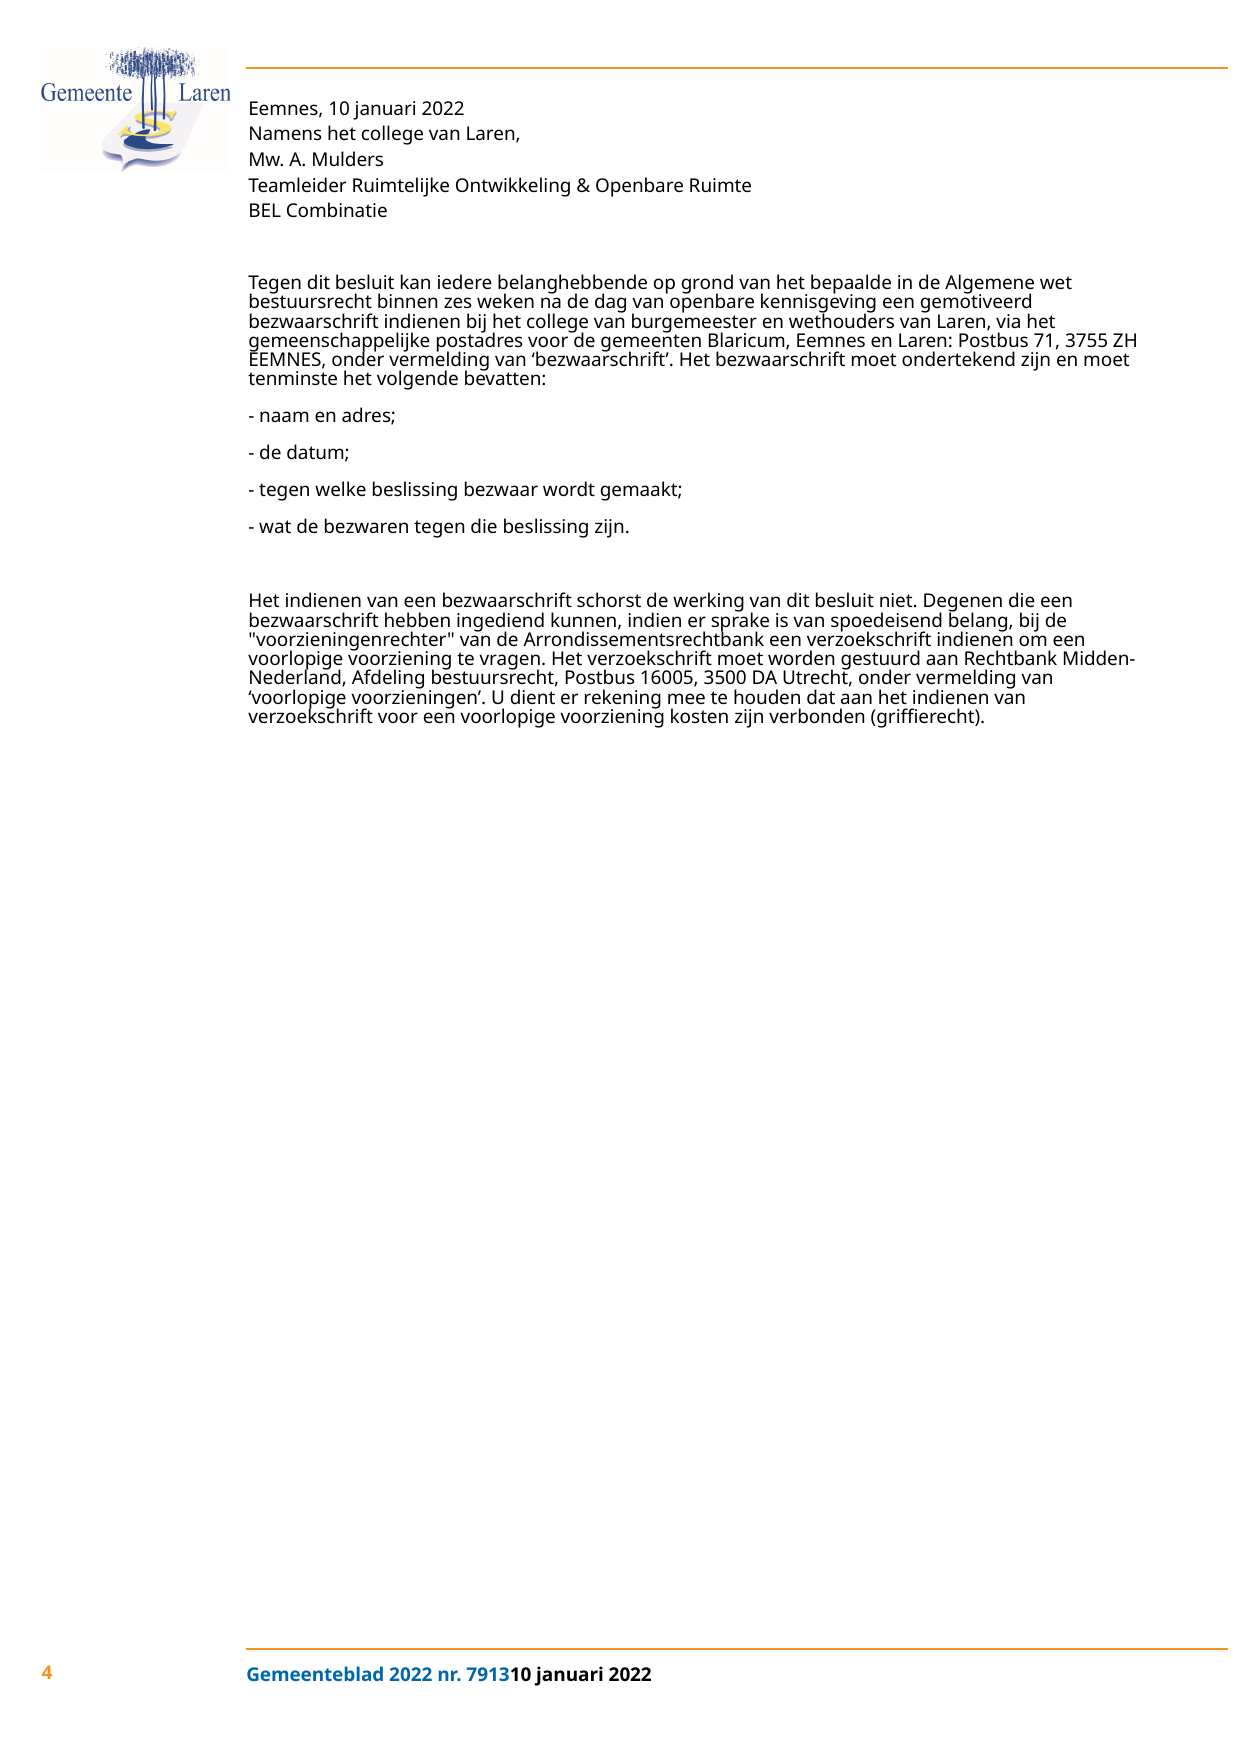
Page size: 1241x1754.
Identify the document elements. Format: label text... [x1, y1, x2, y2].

text - naam en adres; [248, 407, 1152, 427]
text Mw. A. Mulders [248, 146, 1152, 172]
text BEL Combinatie [248, 198, 1152, 223]
text - tegen welke beslissing bezwaar wordt gemaakt; [248, 481, 1152, 501]
text Teamleider Ruimtelijke Ontwikkeling & Openbare Ruimte [248, 172, 1152, 198]
text Het indienen van een bezwaarschrift schorst de werking van dit besluit niet. Degenen die een bezwaarschrift hebben ingediend kunnen, indien er sprake is van spoedeisend belang, bij de "voorzieningenrechter" van de Arrondissementsrechtbank een verzoekschrift indienen om een voorlopige voorziening te vragen. Het verzoekschrift moet worden gestuurd aan Rechtbank Midden-Nederland, Afdeling bestuursrecht, Postbus 16005, 3500 DA Utrecht, onder vermelding van ‘voorlopige voorzieningen’. U dient er rekening mee te houden dat aan het indienen van verzoekschrift voor een voorlopige voorziening kosten zijn verbonden (griffierecht). [248, 592, 1152, 727]
text Namens het college van Laren, [248, 121, 1152, 146]
text Eemnes, 10 januari 2022 [248, 95, 1152, 121]
text Tegen dit besluit kan iedere belanghebbende op grond van het bepaalde in de Algemene wet bestuursrecht binnen zes weken na de dag van openbare kennisgeving een gemotiveerd bezwaarschrift indienen bij het college van burgemeester en wethouders van Laren, via het gemeenschappelijke postadres voor de gemeenten Blaricum, Eemnes en Laren: Postbus 71, 3755 ZH EEMNES, onder vermelding van ‘bezwaarschrift’. Het bezwaarschrift moet ondertekend zijn en moet tenminste het volgende bevatten: [248, 274, 1152, 390]
text - de datum; [248, 444, 1152, 464]
picture [41, 47, 231, 172]
text - wat de bezwaren tegen die beslissing zijn. [248, 518, 1152, 538]
